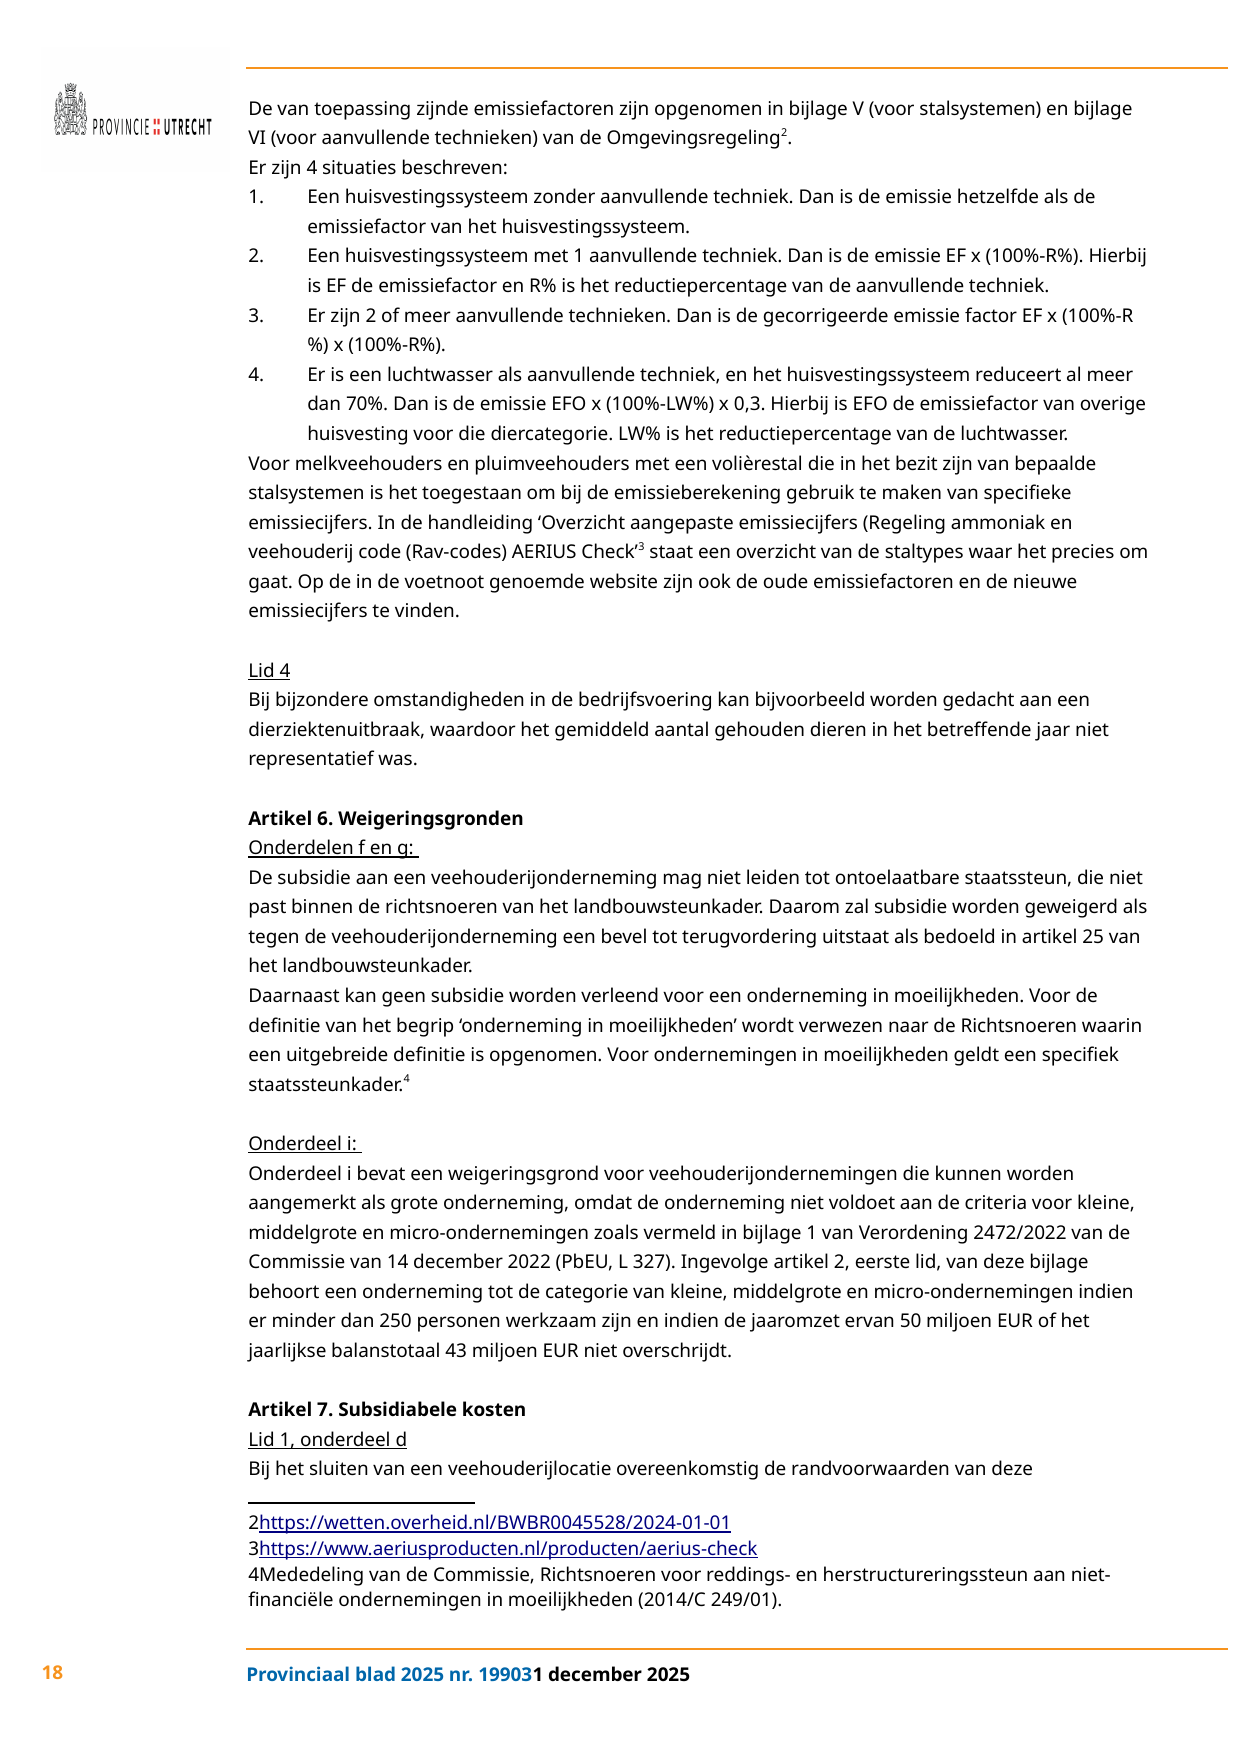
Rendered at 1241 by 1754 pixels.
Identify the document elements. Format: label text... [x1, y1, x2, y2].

text Er zijn 4 situaties beschreven: [248, 154, 1152, 180]
text De van toepassing zijnde emissiefactoren zijn opgenomen in bijlage V (voor stalsystemen) en bijlage VI (voor aanvullende technieken) van de Omgevingsregeling. [248, 95, 1152, 150]
text Onderdelen f en g: [248, 834, 1152, 860]
text https://www.aeriusproducten.nl/producten/aerius-check [248, 1535, 1152, 1561]
text Artikel 6. Weigeringsgronden [248, 805, 1152, 831]
text Onderdeel i bevat een weigeringsgrond voor veehouderijondernemingen die kunnen worden aangemerkt als grote onderneming, omdat de onderneming niet voldoet aan de criteria voor kleine, middelgrote en micro-ondernemingen zoals vermeld in bijlage 1 van Verordening 2472/2022 van de Commissie van 14 december 2022 (PbEU, L 327). Ingevolge artikel 2, eerste lid, van deze bijlage behoort een onderneming tot de categorie van kleine, middelgrote en micro-ondernemingen indien er minder dan 250 personen werkzaam zijn en indien de jaaromzet ervan 50 miljoen EUR of het jaarlijkse balanstotaal 43 miljoen EUR niet overschrijdt. [248, 1160, 1152, 1363]
picture [41, 47, 231, 172]
text Lid 1, onderdeel d [248, 1426, 1152, 1452]
text Daarnaast kan geen subsidie worden verleend voor een onderneming in moeilijkheden. Voor de definitie van het begrip ‘onderneming in moeilijkheden’ wordt verwezen naar de Richtsnoeren waarin een uitgebreide definitie is opgenomen. Voor ondernemingen in moeilijkheden geldt een specifiek staatssteunkader. [248, 982, 1152, 1097]
text Lid 4 [248, 657, 1152, 683]
list Er zijn 2 of meer aanvullende technieken. Dan is de gecorrigeerde emissie factor EF x (100%-R%) x (100%-R%). [248, 302, 1152, 357]
text https://wetten.overheid.nl/BWBR0045528/2024-01-01 [248, 1509, 1152, 1535]
text De subsidie aan een veehouderijonderneming mag niet leiden tot ontoelaatbare staatssteun, die niet past binnen de richtsnoeren van het landbouwsteunkader. Daarom zal subsidie worden geweigerd als tegen de veehouderijonderneming een bevel tot terugvordering uitstaat als bedoeld in artikel 25 van het landbouwsteunkader. [248, 864, 1152, 978]
text Artikel 7. Subsidiabele kosten [248, 1396, 1152, 1422]
list Er is een luchtwasser als aanvullende techniek, en het huisvestingssysteem reduceert al meer dan 70%. Dan is de emissie EFO x (100%-LW%) x 0,3. Hierbij is EFO de emissiefactor van overige huisvesting voor die diercategorie. LW% is het reductiepercentage van de luchtwasser. [248, 361, 1152, 446]
text Mededeling van de Commissie, Richtsnoeren voor reddings- en herstructureringssteun aan niet-financiële ondernemingen in moeilijkheden (2014/C 249/01). [248, 1561, 1152, 1612]
text Bij het sluiten van een veehouderijlocatie overeenkomstig de randvoorwaarden van deze [248, 1456, 1152, 1481]
text Onderdeel i: [248, 1130, 1152, 1156]
list Een huisvestingssysteem zonder aanvullende techniek. Dan is de emissie hetzelfde als de emissiefactor van het huisvestingssysteem. [248, 183, 1152, 239]
text Bij bijzondere omstandigheden in de bedrijfsvoering kan bijvoorbeeld worden gedacht aan een dierziektenuitbraak, waardoor het gemiddeld aantal gehouden dieren in het betreffende jaar niet representatief was. [248, 686, 1152, 771]
list Een huisvestingssysteem met 1 aanvullende techniek. Dan is de emissie EF x (100%-R%). Hierbij is EF de emissiefactor en R% is het reductiepercentage van de aanvullende techniek. [248, 243, 1152, 298]
text Voor melkveehouders en pluimveehouders met een volièrestal die in het bezit zijn van bepaalde stalsystemen is het toegestaan om bij de emissieberekening gebruik te maken van specifieke emissiecijfers. In de handleiding ‘Overzicht aangepaste emissiecijfers (Regeling ammoniak en veehouderij code (Rav-codes) AERIUS Check’ staat een overzicht van de staltypes waar het precies om gaat. Op de in de voetnoot genoemde website zijn ook de oude emissiefactoren en de nieuwe emissiecijfers te vinden. [248, 450, 1152, 623]
